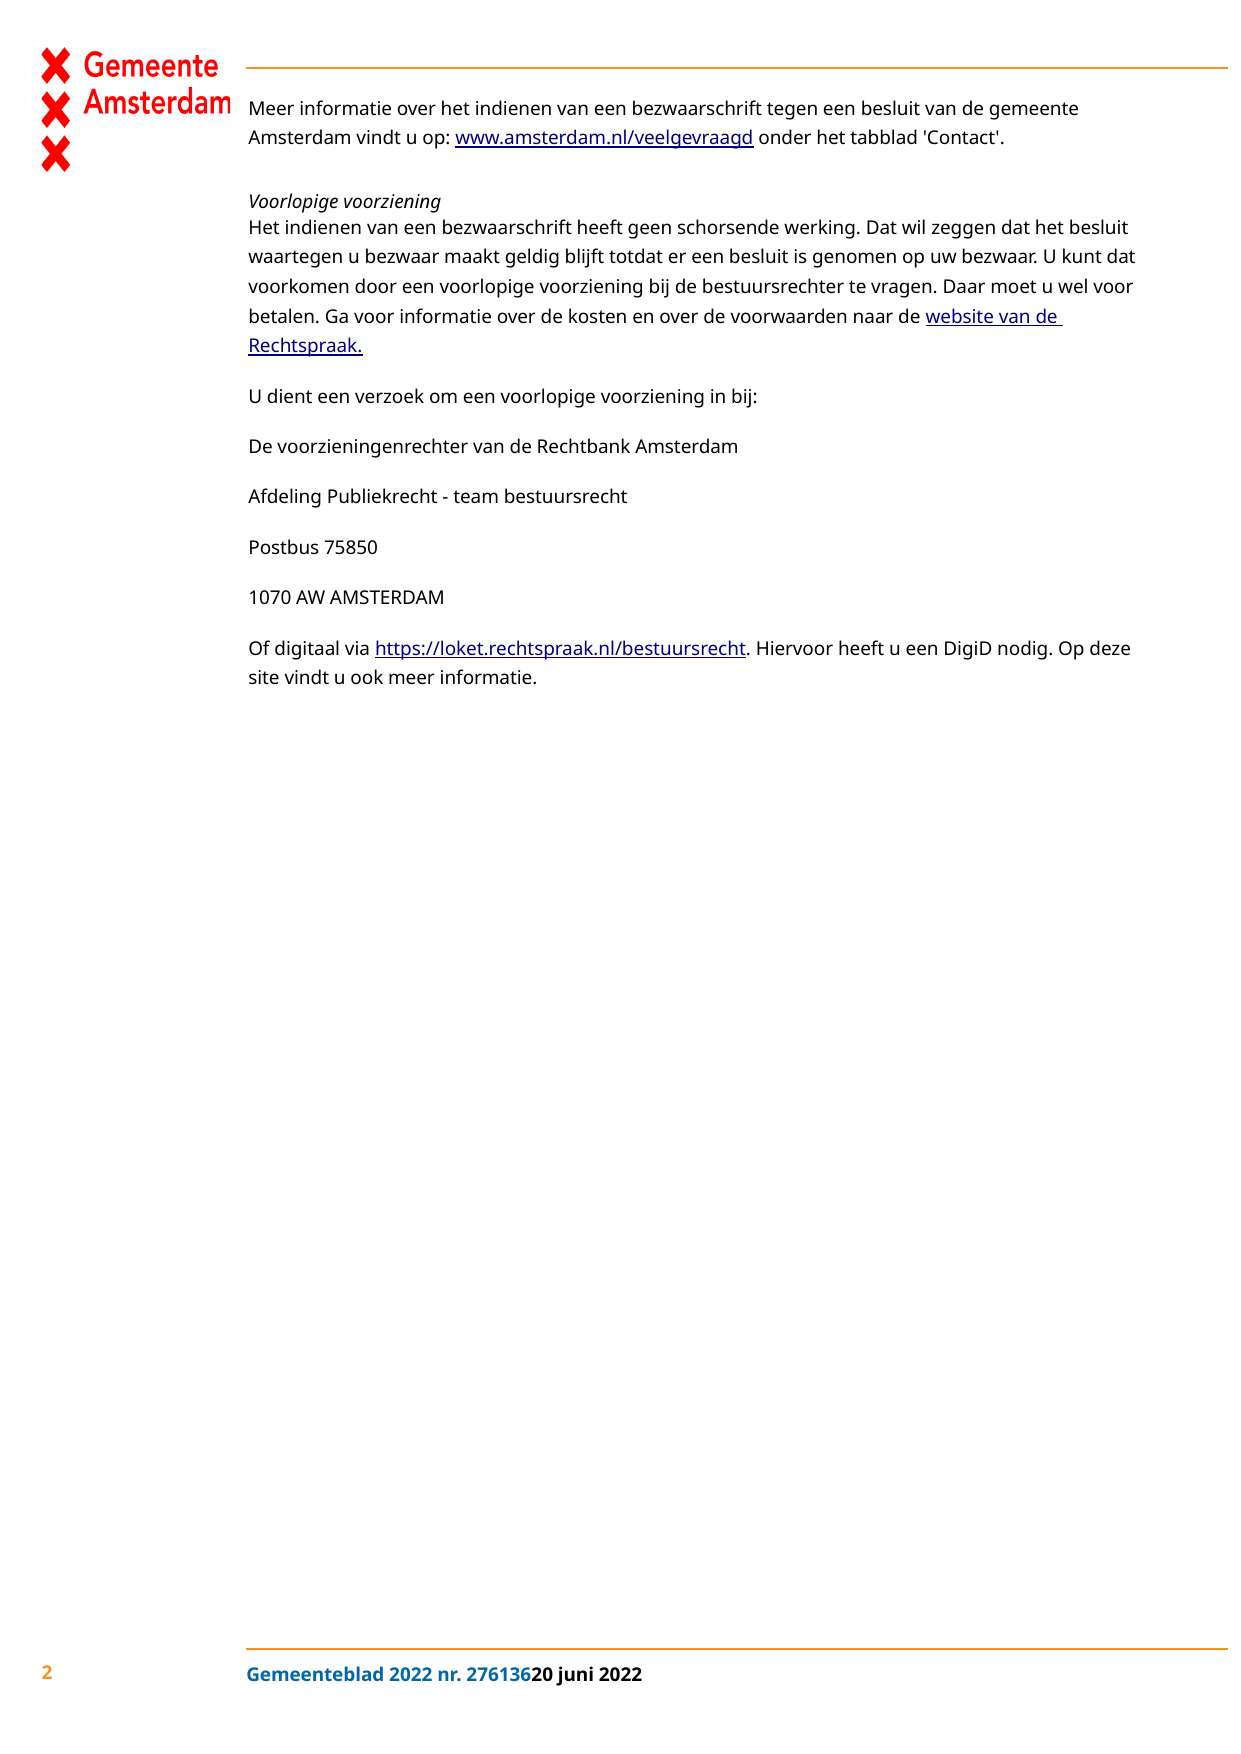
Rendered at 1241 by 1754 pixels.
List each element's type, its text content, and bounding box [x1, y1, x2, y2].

picture [41, 47, 231, 172]
text Afdeling Publiekrecht - team bestuursrecht [248, 484, 1152, 509]
text Of digitaal via https://loket.rechtspraak.nl/bestuursrecht. Hiervoor heeft u een DigiD nodig. Op deze site vindt u ook meer informatie. [248, 635, 1152, 690]
text Postbus 75850 [248, 534, 1152, 560]
text Meer informatie over het indienen van een bezwaarschrift tegen een besluit van de gemeente Amsterdam vindt u op: www.amsterdam.nl/veelgevraagd onder het tabblad 'Contact'. [248, 95, 1152, 150]
text De voorzieningenrechter van de Rechtbank Amsterdam [248, 433, 1152, 459]
text U dient een verzoek om een voorlopige voorziening in bij: [248, 383, 1152, 408]
text Voorlopige voorziening [248, 188, 1152, 214]
text Het indienen van een bezwaarschrift heeft geen schorsende werking. Dat wil zeggen dat het besluit waartegen u bezwaar maakt geldig blijft totdat er een besluit is genomen op uw bezwaar. U kunt dat voorkomen door een voorlopige voorziening bij de bestuursrechter te vragen. Daar moet u wel voor betalen. Ga voor informatie over de kosten en over de voorwaarden naar de website van de Rechtspraak. [248, 214, 1152, 358]
text 1070 AW AMSTERDAM [248, 584, 1152, 610]
